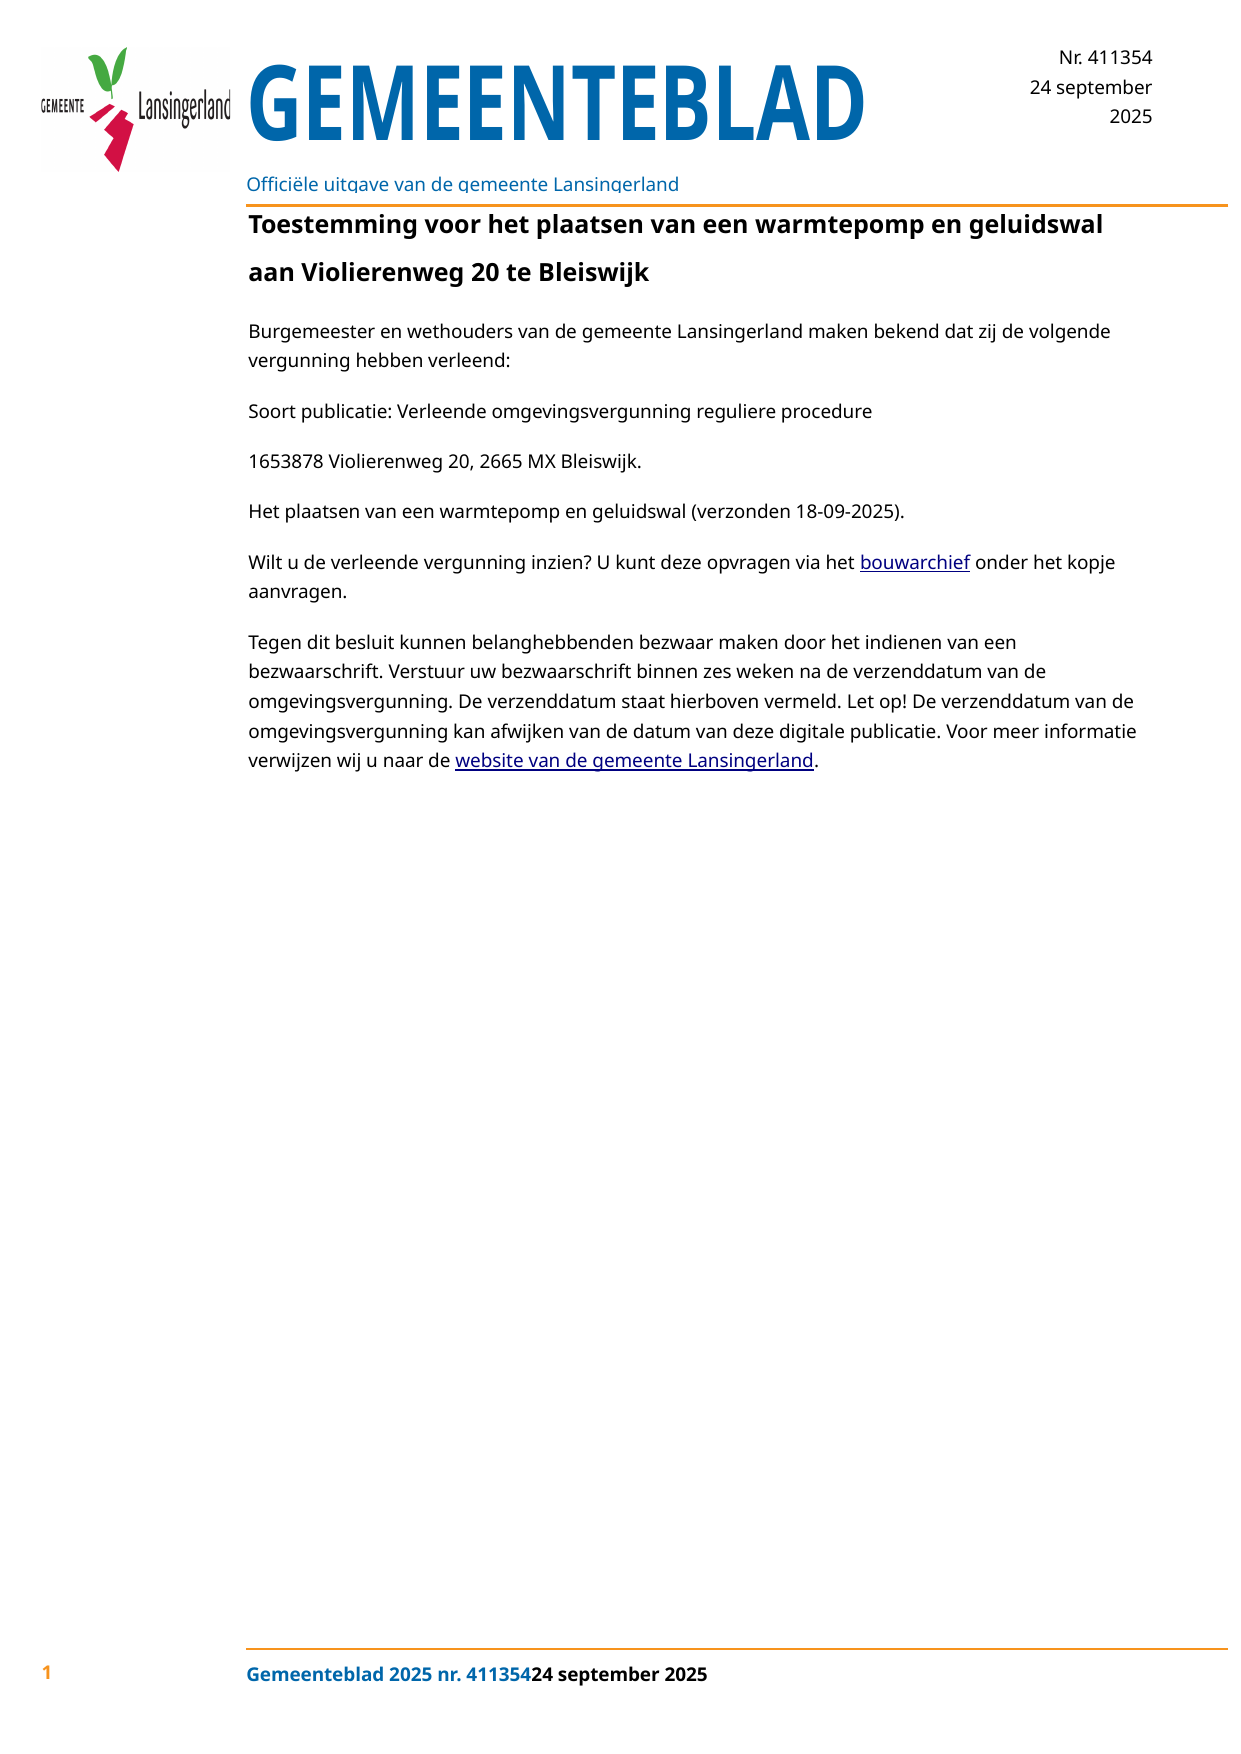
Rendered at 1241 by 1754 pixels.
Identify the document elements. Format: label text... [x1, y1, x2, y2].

text Het plaatsen van een warmtepomp en geluidswal (verzonden 18-09-2025). [248, 499, 1152, 524]
picture [41, 47, 231, 172]
text Toestemming voor het plaatsen van een warmtepomp en geluidswal aan Violierenweg 20 te Bleiswijk [248, 207, 1152, 288]
text 1653878 Violierenweg 20, 2665 MX Bleiswijk. [248, 448, 1152, 474]
text Tegen dit besluit kunnen belanghebbenden bezwaar maken door het indienen van een bezwaarschrift. Verstuur uw bezwaarschrift binnen zes weken na de verzenddatum van de omgevingsvergunning. De verzenddatum staat hierboven vermeld. Let op! De verzenddatum van de omgevingsvergunning kan afwijken van de datum van deze digitale publicatie. Voor meer informatie verwijzen wij u naar de website van de gemeente Lansingerland. [248, 629, 1152, 773]
text Burgemeester en wethouders van de gemeente Lansingerland maken bekend dat zij de volgende vergunning hebben verleend: [248, 318, 1152, 373]
text Soort publicatie: Verleende omgevingsvergunning reguliere procedure [248, 398, 1152, 424]
text Wilt u de verleende vergunning inzien? U kunt deze opvragen via het bouwarchief onder het kopje aanvragen. [248, 549, 1152, 604]
